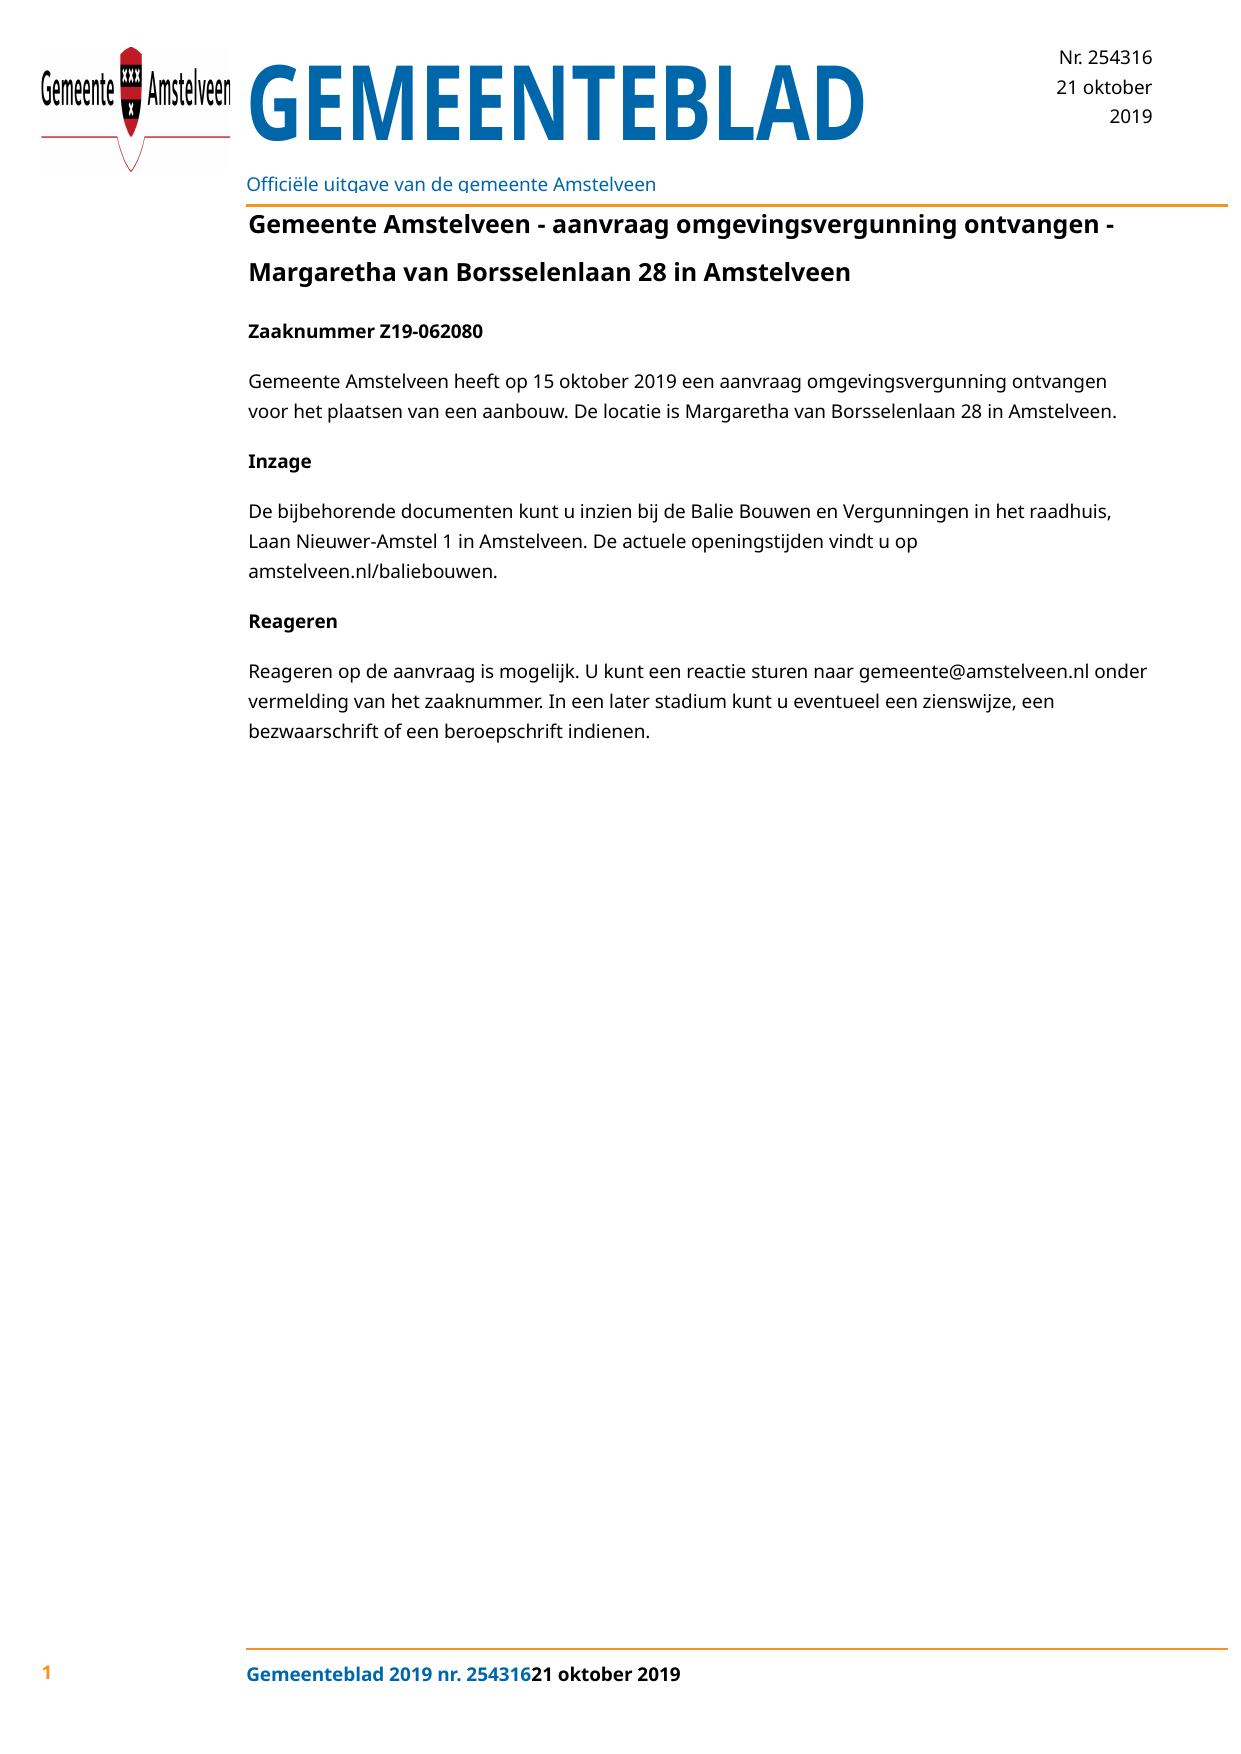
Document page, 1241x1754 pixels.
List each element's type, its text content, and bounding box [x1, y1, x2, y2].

picture [41, 47, 231, 172]
text Gemeente Amstelveen - aanvraag omgevingsvergunning ontvangen - Margaretha van Borsselenlaan 28 in Amstelveen [248, 207, 1152, 288]
text Reageren op de aanvraag is mogelijk. U kunt een reactie sturen naar gemeente@amstelveen.nl onder vermelding van het zaaknummer. In een later stadium kunt u eventueel een zienswijze, een bezwaarschrift of een beroepschrift indienen. [248, 659, 1152, 744]
text Gemeente Amstelveen heeft op 15 oktober 2019 een aanvraag omgevingsvergunning ontvangen voor het plaatsen van een aanbouw. De locatie is Margaretha van Borsselenlaan 28 in Amstelveen. [248, 368, 1152, 424]
text Inzage [248, 448, 1152, 474]
text Zaaknummer Z19-062080 [248, 318, 1152, 344]
text Reageren [248, 608, 1152, 634]
text De bijbehorende documenten kunt u inzien bij de Balie Bouwen en Vergunningen in het raadhuis, Laan Nieuwer-Amstel 1 in Amstelveen. De actuele openingstijden vindt u op amstelveen.nl/baliebouwen. [248, 499, 1152, 584]
